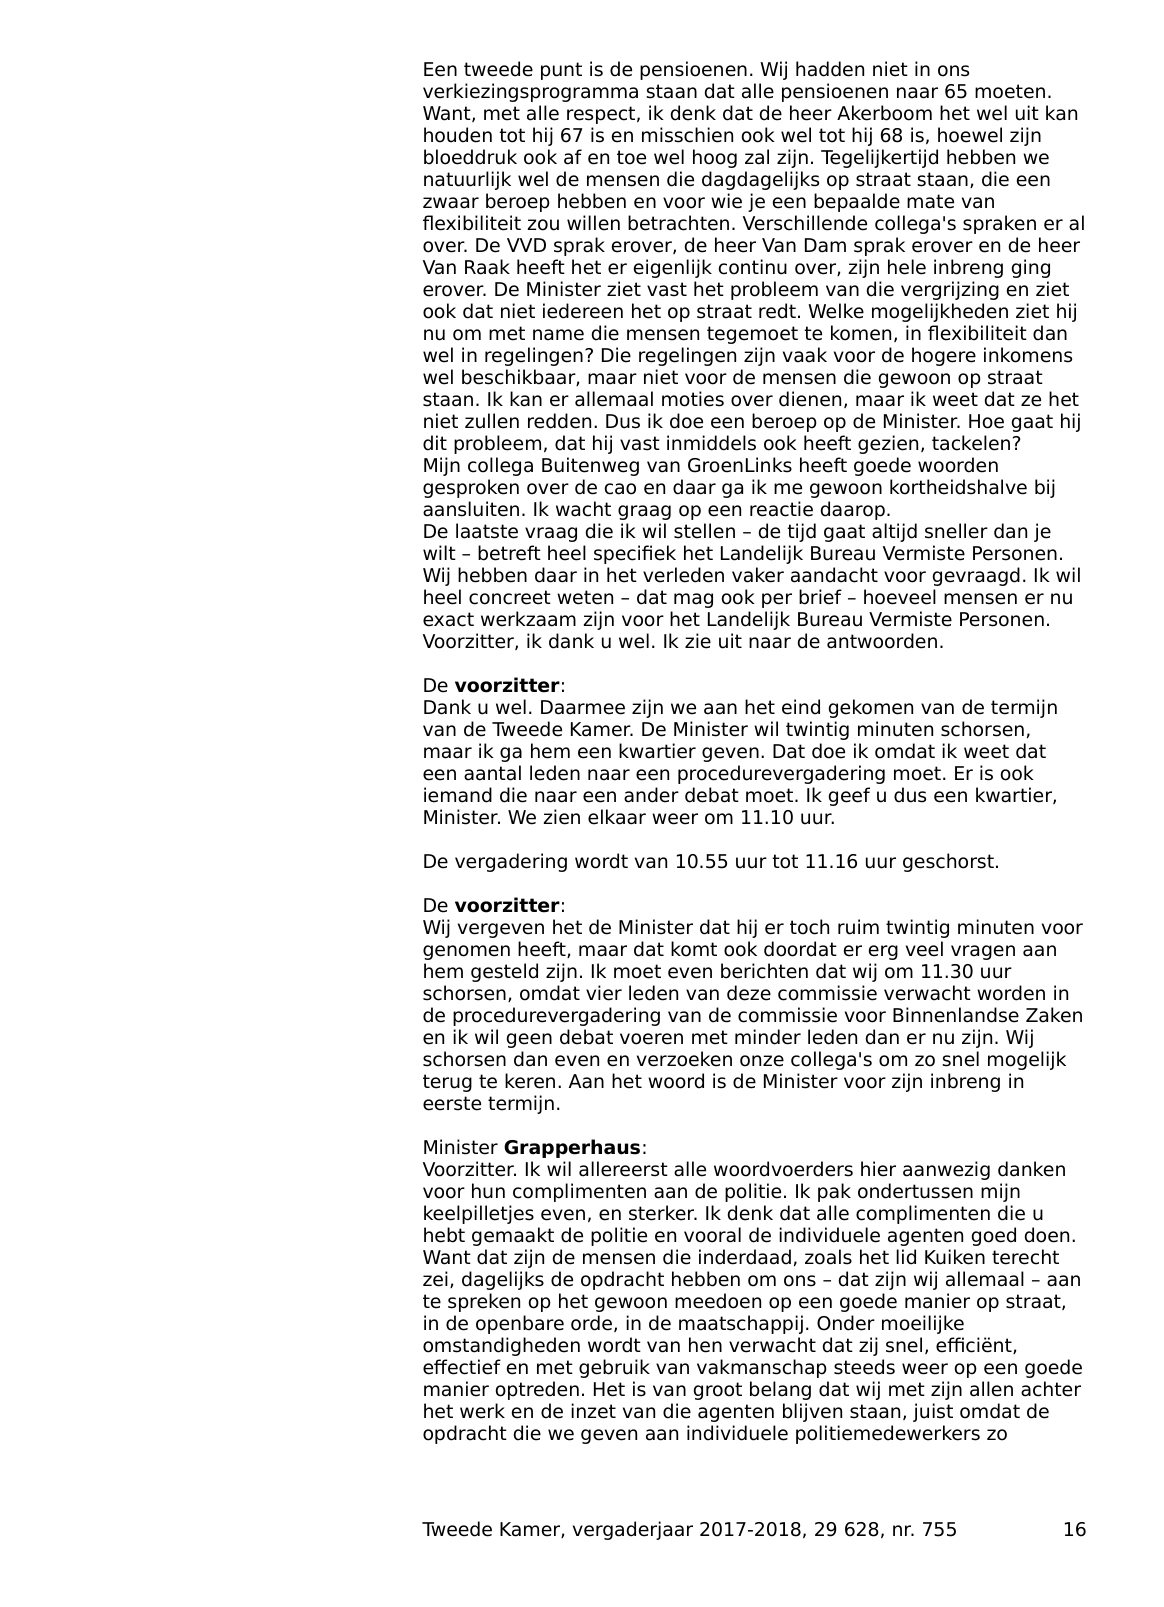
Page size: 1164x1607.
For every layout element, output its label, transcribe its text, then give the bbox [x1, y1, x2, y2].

text Voorzitter, ik dank u wel. Ik zie uit naar de antwoorden. [422, 631, 1087, 652]
text De voorzitter: [422, 675, 1087, 697]
text De laatste vraag die ik wil stellen – de tijd gaat altijd sneller dan je wilt – betreft heel specifiek het Landelijk Bureau Vermiste Personen. Wij hebben daar in het verleden vaker aandacht voor gevraagd. Ik wil heel concreet weten – dat mag ook per brief – hoeveel mensen er nu exact werkzaam zijn voor het Landelijk Bureau Vermiste Personen. [422, 521, 1087, 631]
text De voorzitter: [422, 895, 1087, 917]
text Minister Grapperhaus: [422, 1137, 1087, 1159]
text Voorzitter. Ik wil allereerst alle woordvoerders hier aanwezig danken voor hun complimenten aan de politie. Ik pak ondertussen mijn keelpilletjes even, en sterker. Ik denk dat alle complimenten die u hebt gemaakt de politie en vooral de individuele agenten goed doen. Want dat zijn de mensen die inderdaad, zoals het lid Kuiken terecht zei, dagelijks de opdracht hebben om ons – dat zijn wij allemaal – aan te spreken op het gewoon meedoen op een goede manier op straat, in de openbare orde, in de maatschappij. Onder moeilijke omstandigheden wordt van hen verwacht dat zij snel, efficiënt, effectief en met gebruik van vakmanschap steeds weer op een goede manier optreden. Het is van groot belang dat wij met zijn allen achter het werk en de inzet van die agenten blijven staan, juist omdat de opdracht die we geven aan individuele politiemedewerkers zo [422, 1159, 1087, 1444]
text De vergadering wordt van 10.55 uur tot 11.16 uur geschorst. [422, 851, 1087, 873]
text Wij vergeven het de Minister dat hij er toch ruim twintig minuten voor genomen heeft, maar dat komt ook doordat er erg veel vragen aan hem gesteld zijn. Ik moet even berichten dat wij om 11.30 uur schorsen, omdat vier leden van deze commissie verwacht worden in de procedurevergadering van de commissie voor Binnenlandse Zaken en ik wil geen debat voeren met minder leden dan er nu zijn. Wij schorsen dan even en verzoeken onze collega's om zo snel mogelijk terug te keren. Aan het woord is de Minister voor zijn inbreng in eerste termijn. [422, 917, 1087, 1115]
text Een tweede punt is de pensioenen. Wij hadden niet in ons verkiezingsprogramma staan dat alle pensioenen naar 65 moeten. Want, met alle respect, ik denk dat de heer Akerboom het wel uit kan houden tot hij 67 is en misschien ook wel tot hij 68 is, hoewel zijn bloeddruk ook af en toe wel hoog zal zijn. Tegelijkertijd hebben we natuurlijk wel de mensen die dagdagelijks op straat staan, die een zwaar beroep hebben en voor wie je een bepaalde mate van flexibiliteit zou willen betrachten. Verschillende collega's spraken er al over. De VVD sprak erover, de heer Van Dam sprak erover en de heer Van Raak heeft het er eigenlijk continu over, zijn hele inbreng ging erover. De Minister ziet vast het probleem van die vergrijzing en ziet ook dat niet iedereen het op straat redt. Welke mogelijkheden ziet hij nu om met name die mensen tegemoet te komen, in flexibiliteit dan wel in regelingen? Die regelingen zijn vaak voor de hogere inkomens wel beschikbaar, maar niet voor de mensen die gewoon op straat staan. Ik kan er allemaal moties over dienen, maar ik weet dat ze het niet zullen redden. Dus ik doe een beroep op de Minister. Hoe gaat hij dit probleem, dat hij vast inmiddels ook heeft gezien, tackelen? [422, 59, 1087, 455]
text Mijn collega Buitenweg van GroenLinks heeft goede woorden gesproken over de cao en daar ga ik me gewoon kortheidshalve bij aansluiten. Ik wacht graag op een reactie daarop. [422, 455, 1087, 521]
text Dank u wel. Daarmee zijn we aan het eind gekomen van de termijn van de Tweede Kamer. De Minister wil twintig minuten schorsen, maar ik ga hem een kwartier geven. Dat doe ik omdat ik weet dat een aantal leden naar een procedurevergadering moet. Er is ook iemand die naar een ander debat moet. Ik geef u dus een kwartier, Minister. We zien elkaar weer om 11.10 uur. [422, 697, 1087, 828]
